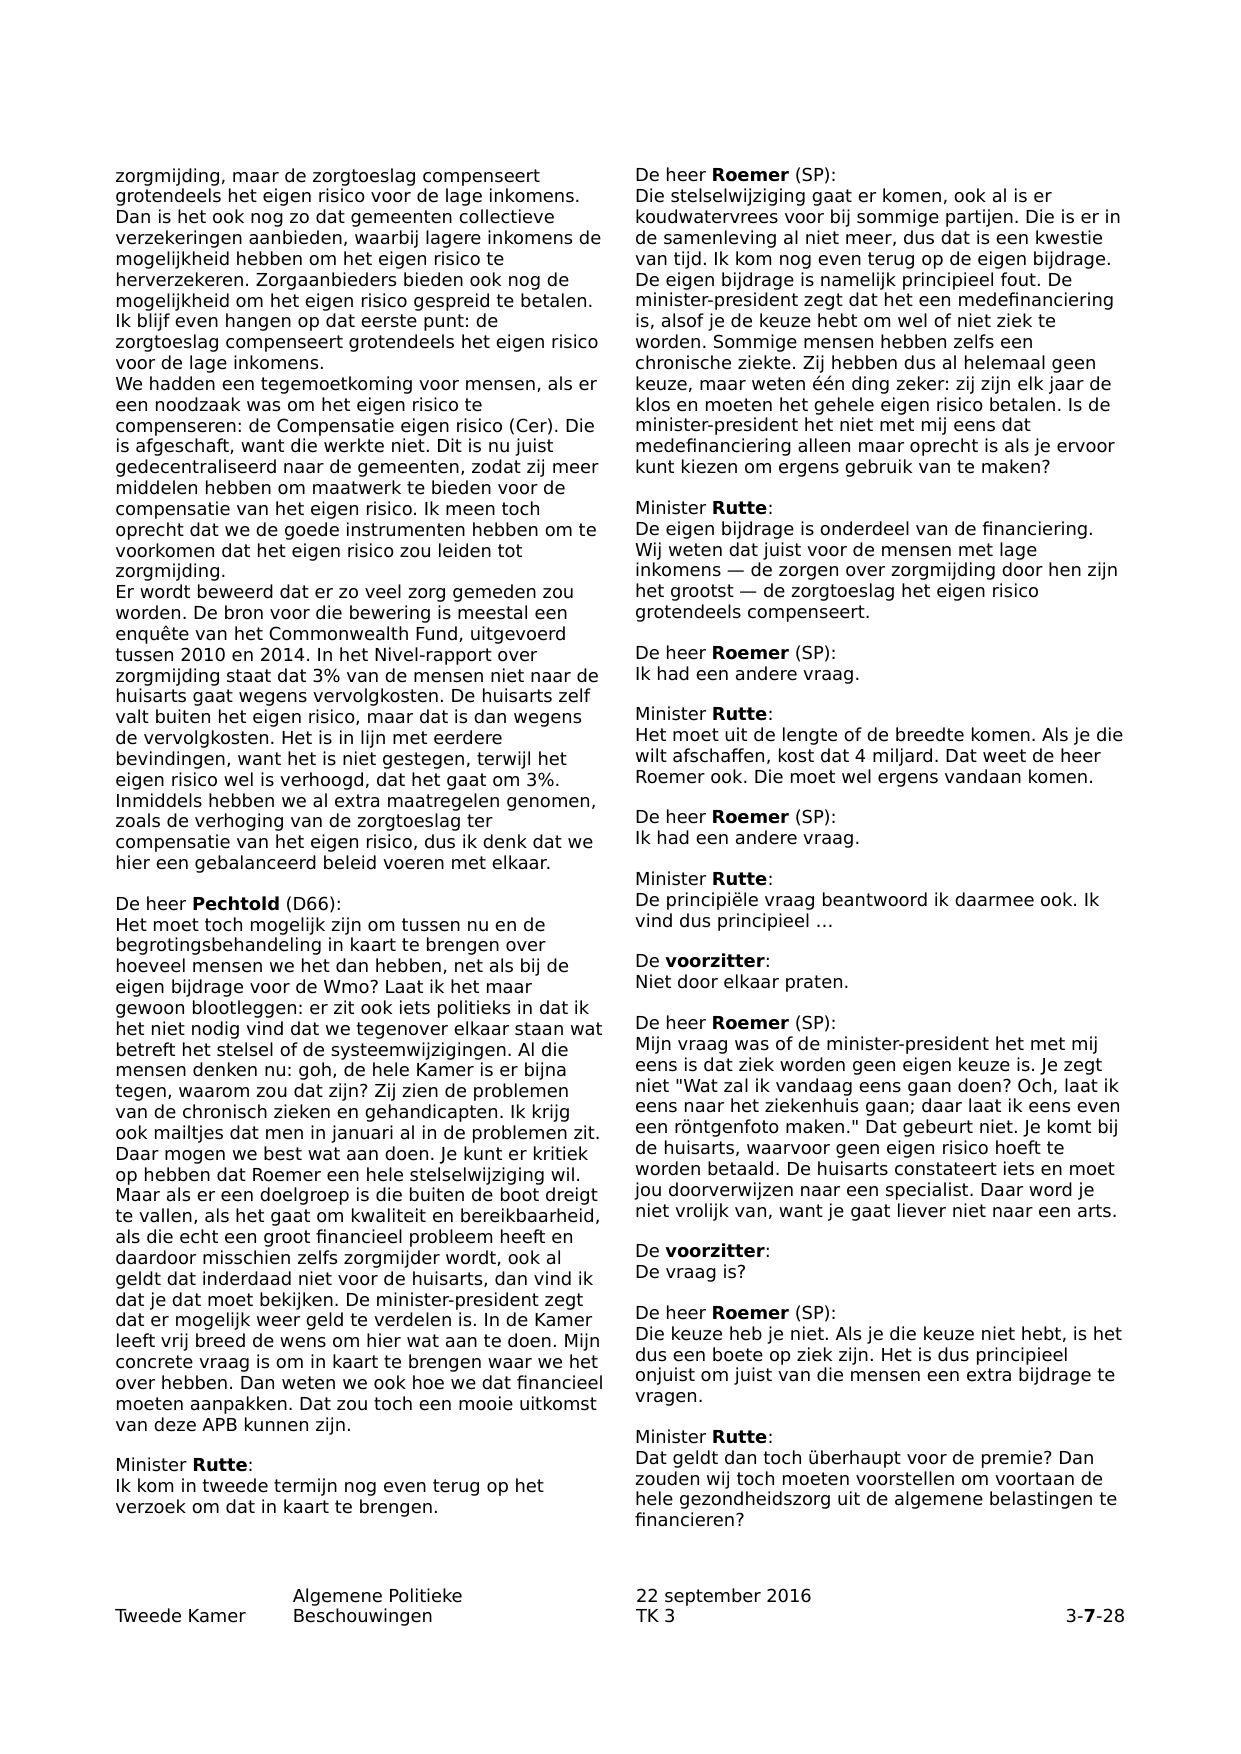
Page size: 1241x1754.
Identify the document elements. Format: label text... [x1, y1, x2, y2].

text De heer Roemer (SP): [635, 643, 1125, 663]
text Die stelselwijziging gaat er komen, ook al is er koudwatervrees voor bij sommige partijen. Die is er in de samenleving al niet meer, dus dat is een kwestie van tijd. Ik kom nog even terug op de eigen bijdrage. De eigen bijdrage is namelijk principieel fout. De minister-president zegt dat het een medefinanciering is, alsof je de keuze hebt om wel of niet ziek te worden. Sommige mensen hebben zelfs een chronische ziekte. Zij hebben dus al helemaal geen keuze, maar weten één ding zeker: zij zijn elk jaar de klos en moeten het gehele eigen risico betalen. Is de minister-president het niet met mij eens dat medefinanciering alleen maar oprecht is als je ervoor kunt kiezen om ergens gebruik van te maken? [635, 186, 1125, 478]
text Minister Rutte: [635, 498, 1125, 518]
text Ik kom in tweede termijn nog even terug op het verzoek om dat in kaart te brengen. [115, 1476, 605, 1518]
text De vraag is? [635, 1262, 1125, 1283]
text Minister Rutte: [635, 1427, 1125, 1447]
text De voorzitter: [635, 1241, 1125, 1262]
text De eigen bijdrage is onderdeel van de financiering. Wij weten dat juist voor de mensen met lage inkomens — de zorgen over zorgmijding door hen zijn het grootst — de zorgtoeslag het eigen risico grotendeels compenseert. [635, 518, 1125, 623]
text Die keuze heb je niet. Als je die keuze niet hebt, is het dus een boete op ziek zijn. Het is dus principieel onjuist om juist van die mensen een extra bijdrage te vragen. [635, 1323, 1125, 1407]
text Ik had een andere vraag. [635, 663, 1125, 684]
text De voorzitter: [635, 951, 1125, 972]
text De principiële vraag beantwoord ik daarmee ook. Ik vind dus principieel … [635, 890, 1125, 931]
text De heer Roemer (SP): [635, 1303, 1125, 1323]
text We hadden een tegemoetkoming voor mensen, als er een noodzaak was om het eigen risico te compenseren: de Compensatie eigen risico (Cer). Die is afgeschaft, want die werkte niet. Dit is nu juist gedecentraliseerd naar de gemeenten, zodat zij meer middelen hebben om maatwerk te bieden voor de compensatie van het eigen risico. Ik meen toch oprecht dat we de goede instrumenten hebben om te voorkomen dat het eigen risico zou leiden tot zorgmijding. [115, 374, 605, 582]
text Minister Rutte: [115, 1455, 605, 1476]
text De heer Roemer (SP): [635, 165, 1125, 186]
text De heer Roemer (SP): [635, 1013, 1125, 1034]
text Minister Rutte: [635, 704, 1125, 725]
text zorgmijding, maar de zorgtoeslag compenseert grotendeels het eigen risico voor de lage inkomens. Dan is het ook nog zo dat gemeenten collectieve verzekeringen aanbieden, waarbij lagere inkomens de mogelijkheid hebben om het eigen risico te herverzekeren. Zorgaanbieders bieden ook nog de mogelijkheid om het eigen risico gespreid te betalen. Ik blijf even hangen op dat eerste punt: de zorgtoeslag compenseert grotendeels het eigen risico voor de lage inkomens. [115, 165, 605, 374]
text Dat geldt dan toch überhaupt voor de premie? Dan zouden wij toch moeten voorstellen om voortaan de hele gezondheidszorg uit de algemene belastingen te financieren? [635, 1447, 1125, 1531]
text Het moet uit de lengte of de breedte komen. Als je die wilt afschaffen, kost dat 4 miljard. Dat weet de heer Roemer ook. Die moet wel ergens vandaan komen. [635, 725, 1125, 787]
text Niet door elkaar praten. [635, 972, 1125, 993]
text De heer Pechtold (D66): [115, 894, 605, 914]
text Minister Rutte: [635, 869, 1125, 890]
text Het moet toch mogelijk zijn om tussen nu en de begrotingsbehandeling in kaart te brengen over hoeveel mensen we het dan hebben, net als bij de eigen bijdrage voor de Wmo? Laat ik het maar gewoon blootleggen: er zit ook iets politieks in dat ik het niet nodig vind dat we tegenover elkaar staan wat betreft het stelsel of de systeemwijzigingen. Al die mensen denken nu: goh, de hele Kamer is er bijna tegen, waarom zou dat zijn? Zij zien de problemen van de chronisch zieken en gehandicapten. Ik krijg ook mailtjes dat men in januari al in de problemen zit. Daar mogen we best wat aan doen. Je kunt er kritiek op hebben dat Roemer een hele stelselwijziging wil. Maar als er een doelgroep is die buiten de boot dreigt te vallen, als het gaat om kwaliteit en bereikbaarheid, als die echt een groot financieel probleem heeft en daardoor misschien zelfs zorgmijder wordt, ook al geldt dat inderdaad niet voor de huisarts, dan vind ik dat je dat moet bekijken. De minister-president zegt dat er mogelijk weer geld te verdelen is. In de Kamer leeft vrij breed de wens om hier wat aan te doen. Mijn concrete vraag is om in kaart te brengen waar we het over hebben. Dan weten we ook hoe we dat financieel moeten aanpakken. Dat zou toch een mooie uitkomst van deze APB kunnen zijn. [115, 914, 605, 1435]
text De heer Roemer (SP): [635, 807, 1125, 828]
text Er wordt beweerd dat er zo veel zorg gemeden zou worden. De bron voor die bewering is meestal een enquête van het Commonwealth Fund, uitgevoerd tussen 2010 en 2014. In het Nivel-rapport over zorgmijding staat dat 3% van de mensen niet naar de huisarts gaat wegens vervolgkosten. De huisarts zelf valt buiten het eigen risico, maar dat is dan wegens de vervolgkosten. Het is in lijn met eerdere bevindingen, want het is niet gestegen, terwijl het eigen risico wel is verhoogd, dat het gaat om 3%. Inmiddels hebben we al extra maatregelen genomen, zoals de verhoging van de zorgtoeslag ter compensatie van het eigen risico, dus ik denk dat we hier een gebalanceerd beleid voeren met elkaar. [115, 582, 605, 874]
text Mijn vraag was of de minister-president het met mij eens is dat ziek worden geen eigen keuze is. Je zegt niet "Wat zal ik vandaag eens gaan doen? Och, laat ik eens naar het ziekenhuis gaan; daar laat ik eens even een röntgenfoto maken." Dat gebeurt niet. Je komt bij de huisarts, waarvoor geen eigen risico hoeft te worden betaald. De huisarts constateert iets en moet jou doorverwijzen naar een specialist. Daar word je niet vrolijk van, want je gaat liever niet naar een arts. [635, 1034, 1125, 1221]
text Ik had een andere vraag. [635, 828, 1125, 849]
